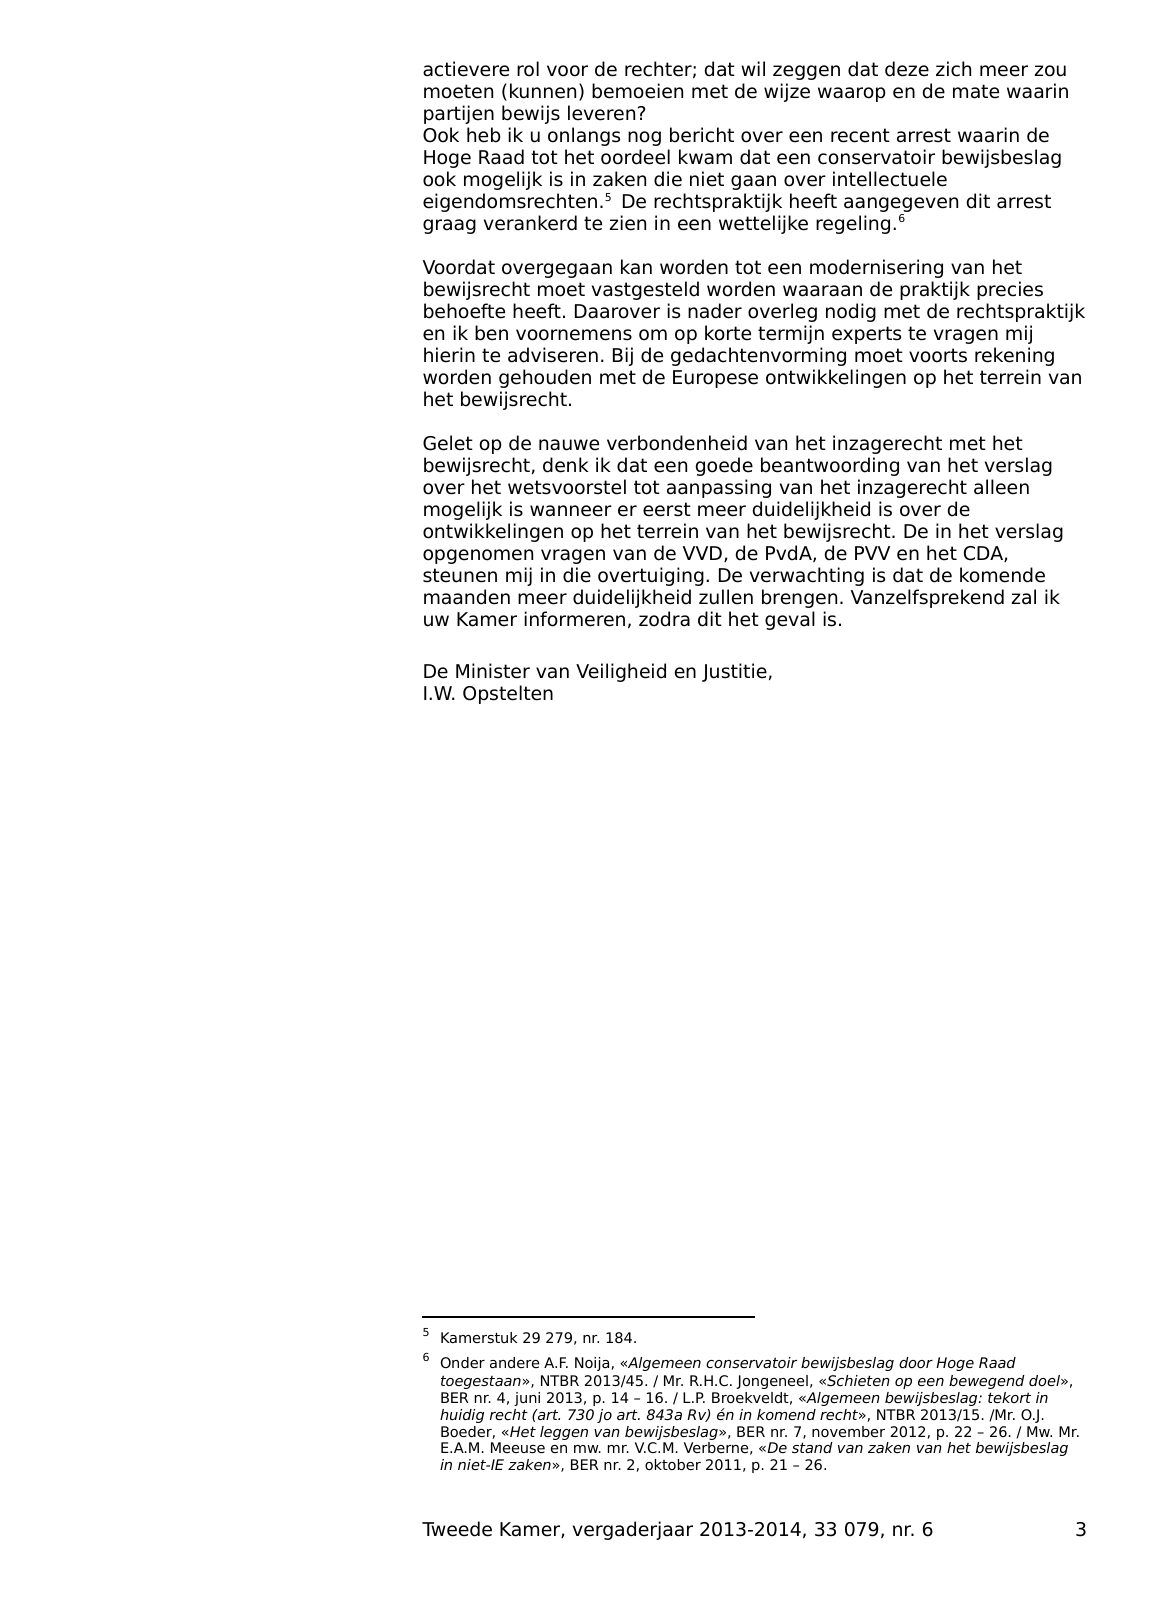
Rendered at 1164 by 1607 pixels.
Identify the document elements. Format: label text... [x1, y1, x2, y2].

text Ook heb ik u onlangs nog bericht over een recent arrest waarin de Hoge Raad tot het oordeel kwam dat een conservatoir bewijsbeslag ook mogelijk is in zaken die niet gaan over intellectuele eigendomsrechten. De rechtspraktijk heeft aangegeven dit arrest graag verankerd te zien in een wettelijke regeling. [422, 125, 1087, 235]
text Kamerstuk 29 279, nr. 184. [422, 1326, 1087, 1348]
text De Minister van Veiligheid en Justitie, I.W. Opstelten [422, 661, 1087, 705]
text Onder andere A.F. Noija, «Algemeen conservatoir bewijsbeslag door Hoge Raad toegestaan», NTBR 2013/45. / Mr. R.H.C. Jongeneel, «Schieten op een bewegend doel», BER nr. 4, juni 2013, p. 14 – 16. / L.P. Broekveldt, «Algemeen bewijsbeslag: tekort in huidig recht (art. 730 jo art. 843a Rv) én in komend recht», NTBR 2013/15. /Mr. O.J. Boeder, «Het leggen van bewijsbeslag», BER nr. 7, november 2012, p. 22 – 26. / Mw. Mr. E.A.M. Meeuse en mw. mr. V.C.M. Verberne, «De stand van zaken van het bewijsbeslag in niet-IE zaken», BER nr. 2, oktober 2011, p. 21 – 26. [422, 1351, 1087, 1474]
text actievere rol voor de rechter; dat wil zeggen dat deze zich meer zou moeten (kunnen) bemoeien met de wijze waarop en de mate waarin partijen bewijs leveren? [422, 59, 1087, 125]
text Voordat overgegaan kan worden tot een modernisering van het bewijsrecht moet vastgesteld worden waaraan de praktijk precies behoefte heeft. Daarover is nader overleg nodig met de rechtspraktijk en ik ben voornemens om op korte termijn experts te vragen mij hierin te adviseren. Bij de gedachtenvorming moet voorts rekening worden gehouden met de Europese ontwikkelingen op het terrein van het bewijsrecht. [422, 257, 1087, 411]
text Gelet op de nauwe verbondenheid van het inzagerecht met het bewijsrecht, denk ik dat een goede beantwoording van het verslag over het wetsvoorstel tot aanpassing van het inzagerecht alleen mogelijk is wanneer er eerst meer duidelijkheid is over de ontwikkelingen op het terrein van het bewijsrecht. De in het verslag opgenomen vragen van de VVD, de PvdA, de PVV en het CDA, steunen mij in die overtuiging. De verwachting is dat de komende maanden meer duidelijkheid zullen brengen. Vanzelfsprekend zal ik uw Kamer informeren, zodra dit het geval is. [422, 433, 1087, 631]
